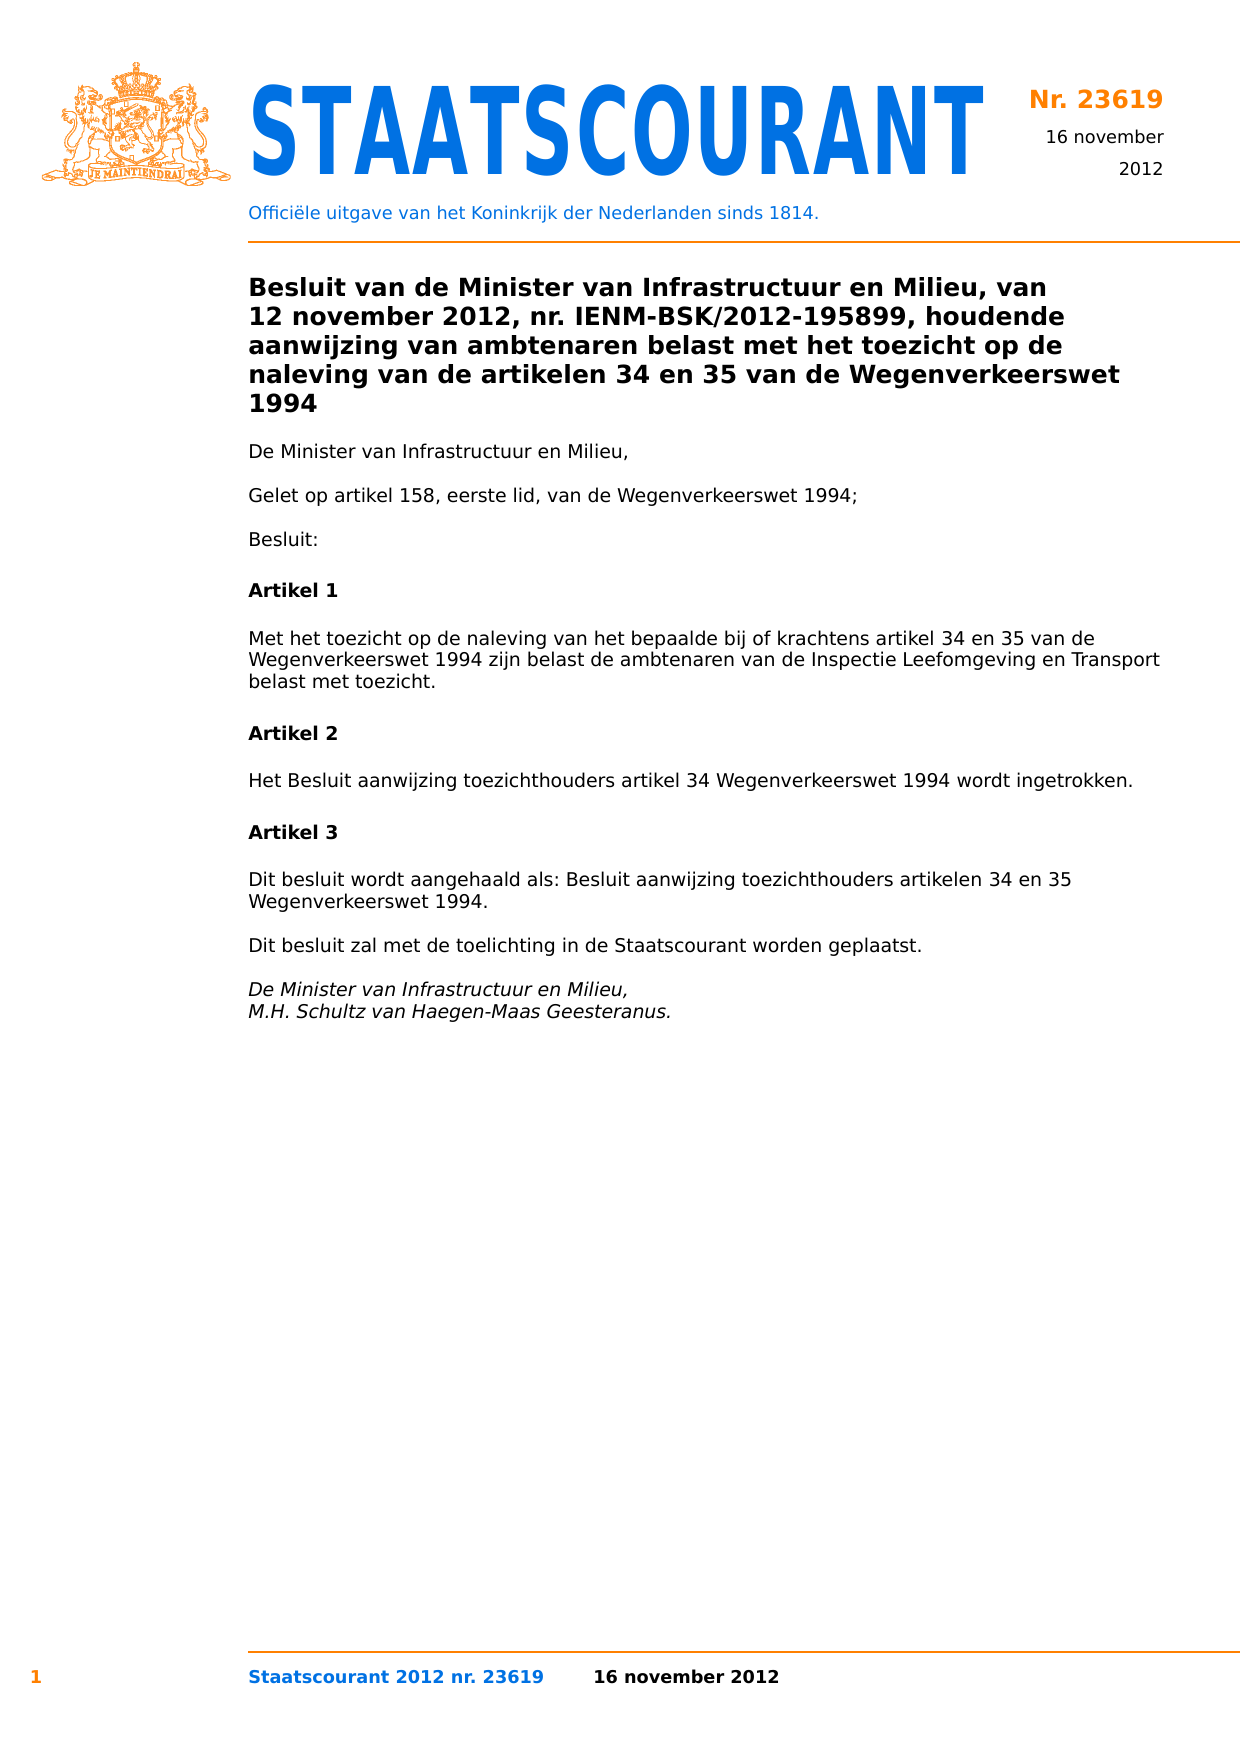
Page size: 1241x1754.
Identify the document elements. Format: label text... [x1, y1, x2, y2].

table_header [25, 62, 248, 241]
table_cell 2012 [998, 153, 1240, 203]
text Het Besluit aanwijzing toezichthouders artikel 34 Wegenverkeerswet 1994 wordt ingetrokken. [248, 770, 1163, 792]
table_cell Officiële uitgave van het Koninkrijk der Nederlanden sinds 1814. [248, 203, 1240, 241]
table_header STAATSCOURANT [248, 62, 998, 203]
subtitle Artikel 1 [248, 580, 1163, 602]
subtitle Artikel 2 [248, 723, 1163, 745]
text De Minister van Infrastructuur en Milieu, M.H. Schultz van Haegen-Maas Geesteranus. [248, 979, 1163, 1023]
text De Minister van Infrastructuur en Milieu, [248, 441, 1163, 463]
text Met het toezicht op de naleving van het bepaalde bij of krachtens artikel 34 en 35 van de Wegenverkeerswet 1994 zijn belast de ambtenaren van de Inspectie Leefomgeving en Transport belast met toezicht. [248, 627, 1163, 693]
text Gelet op artikel 158, eerste lid, van de Wegenverkeerswet 1994; [248, 484, 1163, 507]
subtitle Besluit van de Minister van Infrastructuur en Milieu, van 12 november 2012, nr. IENM-BSK/2012-195899, houdende aanwijzing van ambtenaren belast met het toezicht op de naleving van de artikelen 34 en 35 van de Wegenverkeerswet 1994 [248, 273, 1163, 419]
table_cell 16 november [998, 121, 1240, 153]
picture [41, 62, 231, 186]
text Besluit: [248, 528, 1163, 550]
subtitle Artikel 3 [248, 822, 1163, 844]
table_header Nr. 23619 [998, 62, 1240, 121]
text Dit besluit wordt aangehaald als: Besluit aanwijzing toezichthouders artikelen 34 en 35 Wegenverkeerswet 1994. [248, 869, 1163, 913]
text Dit besluit zal met de toelichting in de Staatscourant worden geplaatst. [248, 935, 1163, 957]
